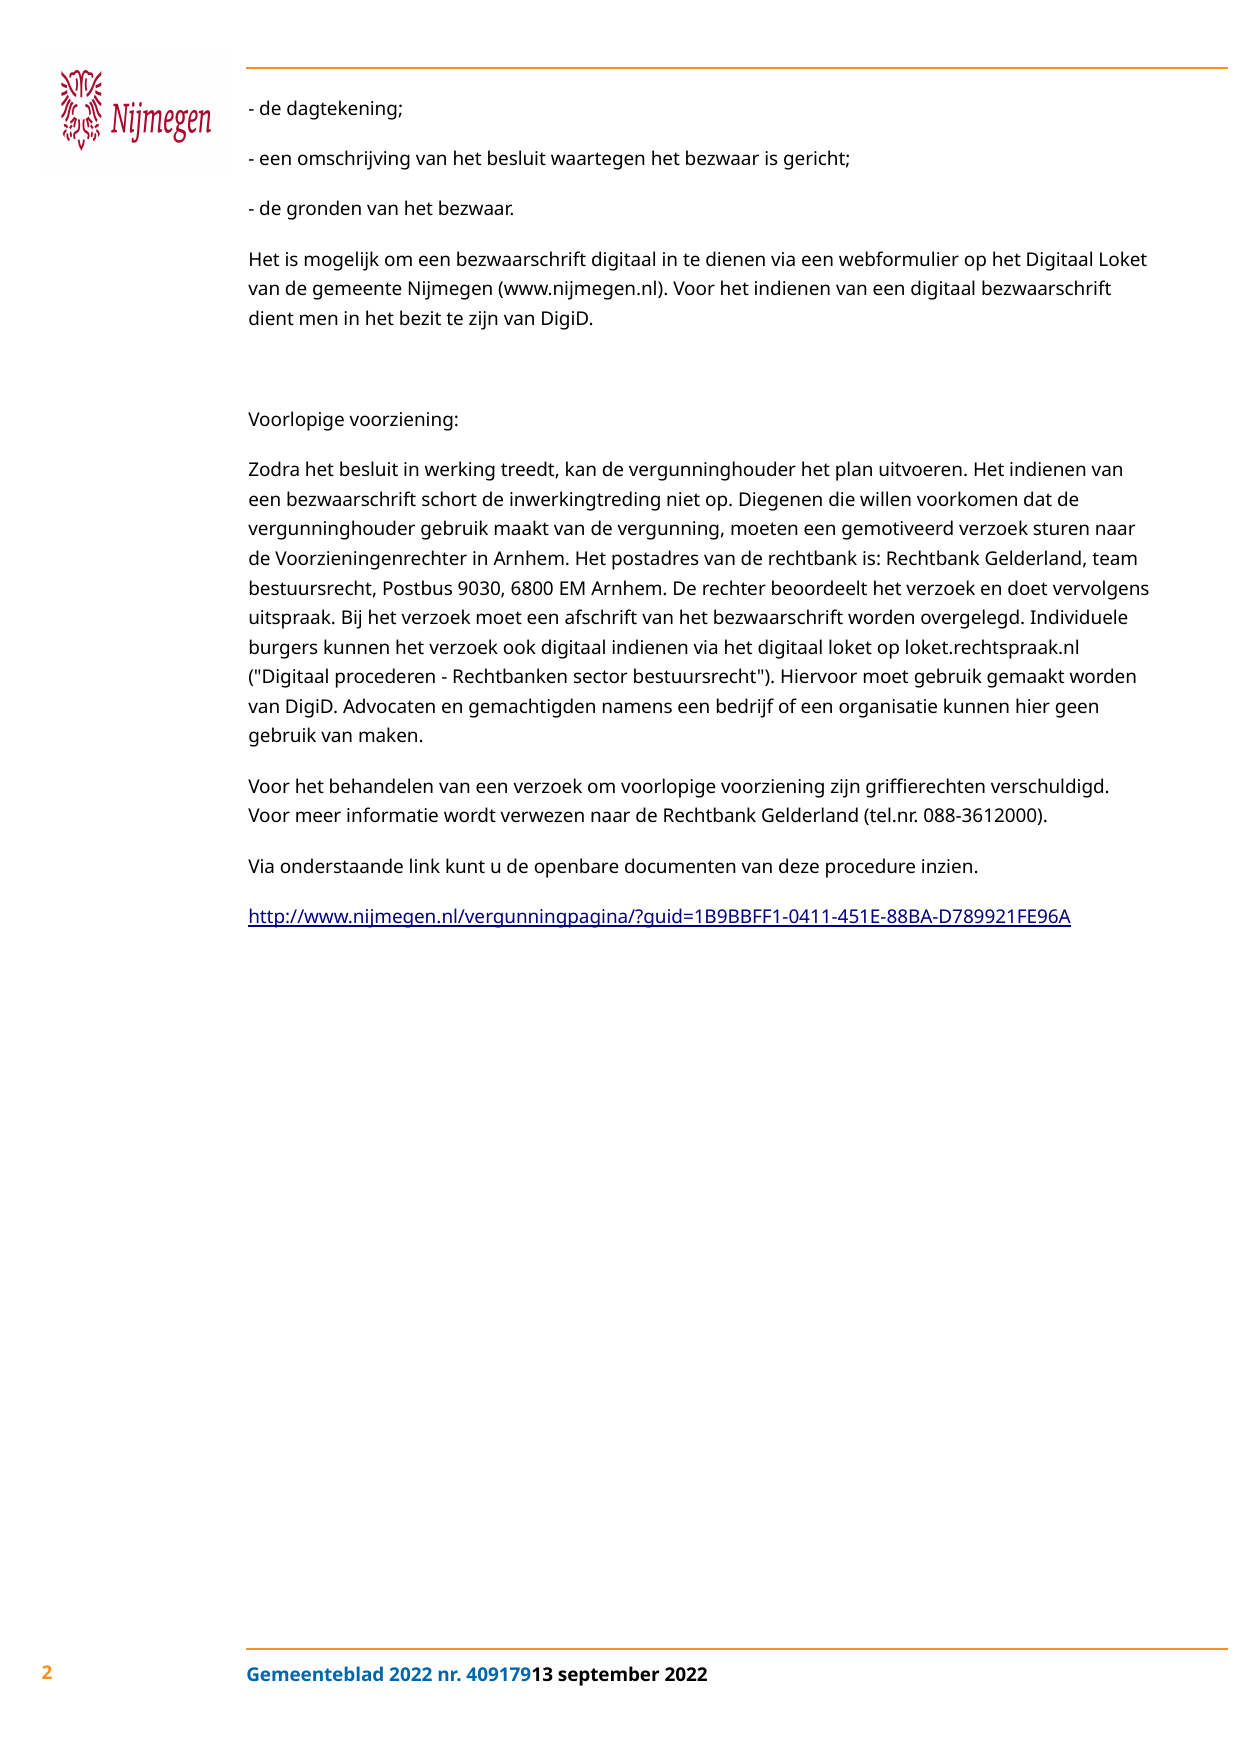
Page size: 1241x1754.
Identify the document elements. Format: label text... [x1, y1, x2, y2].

text - de gronden van het bezwaar. [248, 196, 1152, 221]
text Voorlopige voorziening: [248, 406, 1152, 432]
text - een omschrijving van het besluit waartegen het bezwaar is gericht; [248, 145, 1152, 171]
text http://www.nijmegen.nl/vergunningpagina/?guid=1B9BBFF1-0411-451E-88BA-D789921FE96A [248, 903, 1152, 929]
picture [41, 47, 231, 172]
text - de dagtekening; [248, 95, 1152, 121]
text Voor het behandelen van een verzoek om voorlopige voorziening zijn griffierechten verschuldigd. Voor meer informatie wordt verwezen naar de Rechtbank Gelderland (tel.nr. 088-3612000). [248, 773, 1152, 828]
text Via onderstaande link kunt u de openbare documenten van deze procedure inzien. [248, 853, 1152, 879]
text Het is mogelijk om een bezwaarschrift digitaal in te dienen via een webformulier op het Digitaal Loket van de gemeente Nijmegen (www.nijmegen.nl). Voor het indienen van een digitaal bezwaarschrift dient men in het bezit te zijn van DigiD. [248, 246, 1152, 331]
text Zodra het besluit in werking treedt, kan de vergunninghouder het plan uitvoeren. Het indienen van een bezwaarschrift schort de inwerkingtreding niet op. Diegenen die willen voorkomen dat de vergunninghouder gebruik maakt van de vergunning, moeten een gemotiveerd verzoek sturen naar de Voorzieningenrechter in Arnhem. Het postadres van de rechtbank is: Rechtbank Gelderland, team bestuursrecht, Postbus 9030, 6800 EM Arnhem. De rechter beoordeelt het verzoek en doet vervolgens uitspraak. Bij het verzoek moet een afschrift van het bezwaarschrift worden overgelegd. Individuele burgers kunnen het verzoek ook digitaal indienen via het digitaal loket op loket.rechtspraak.nl ("Digitaal procederen - Rechtbanken sector bestuursrecht"). Hiervoor moet gebruik gemaakt worden van DigiD. Advocaten en gemachtigden namens een bedrijf of een organisatie kunnen hier geen gebruik van maken. [248, 456, 1152, 748]
